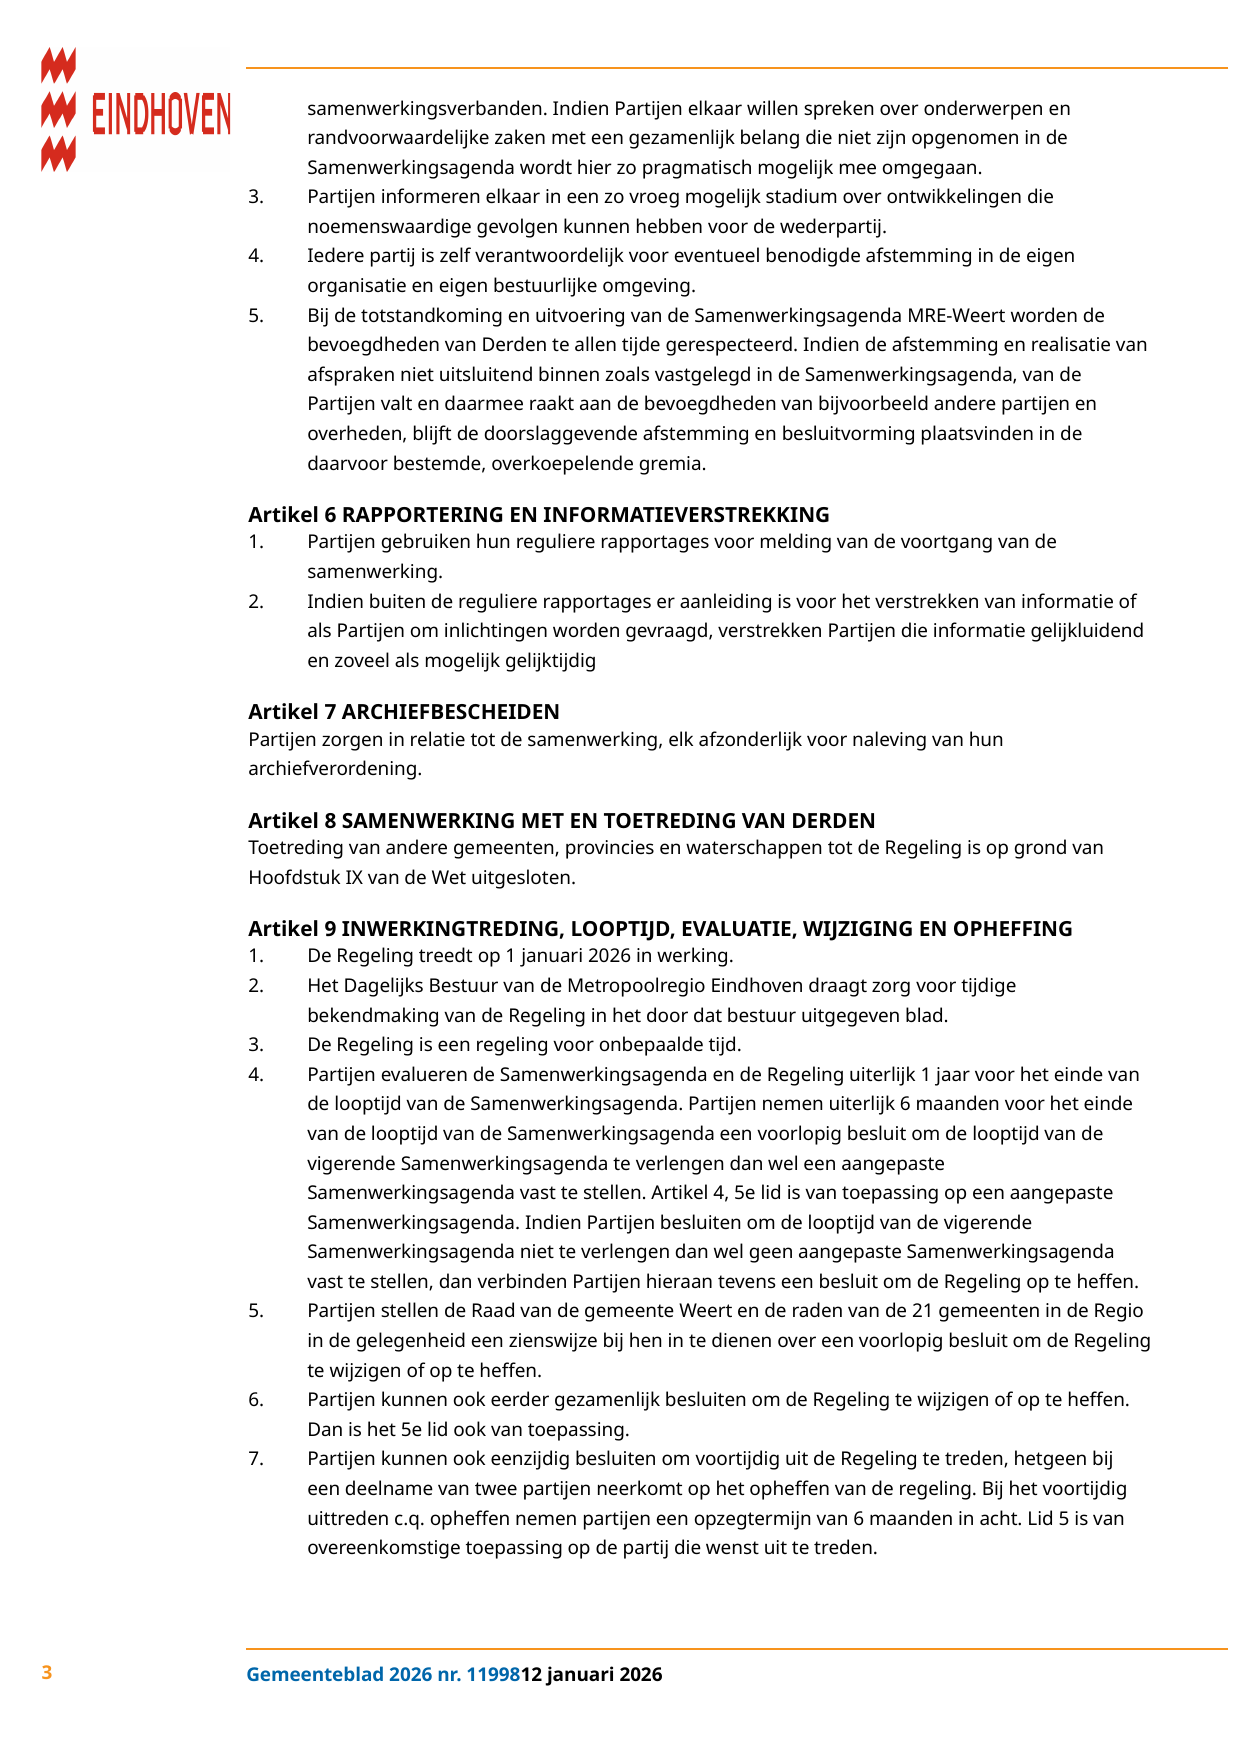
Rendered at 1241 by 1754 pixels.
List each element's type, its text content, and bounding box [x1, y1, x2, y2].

list Indien buiten de reguliere rapportages er aanleiding is voor het verstrekken van informatie of als Partijen om inlichtingen worden gevraagd, verstrekken Partijen die informatie gelijkluidend en zoveel als mogelijk gelijktijdig [248, 588, 1152, 673]
text Artikel 7 ARCHIEFBESCHEIDEN [248, 697, 1152, 726]
list Bij de totstandkoming en uitvoering van de Samenwerkingsagenda MRE-Weert worden de bevoegdheden van Derden te allen tijde gerespecteerd. Indien de afstemming en realisatie van afspraken niet uitsluitend binnen zoals vastgelegd in de Samenwerkingsagenda, van de Partijen valt en daarmee raakt aan de bevoegdheden van bijvoorbeeld andere partijen en overheden, blijft de doorslaggevende afstemming en besluitvorming plaatsvinden in de daarvoor bestemde, overkoepelende gremia. [248, 302, 1152, 476]
list Partijen evalueren de Samenwerkingsagenda en de Regeling uiterlijk 1 jaar voor het einde van de looptijd van de Samenwerkingsagenda. Partijen nemen uiterlijk 6 maanden voor het einde van de looptijd van de Samenwerkingsagenda een voorlopig besluit om de looptijd van de vigerende Samenwerkingsagenda te verlengen dan wel een aangepaste Samenwerkingsagenda vast te stellen. Artikel 4, 5e lid is van toepassing op een aangepaste Samenwerkingsagenda. Indien Partijen besluiten om de looptijd van de vigerende Samenwerkingsagenda niet te verlengen dan wel geen aangepaste Samenwerkingsagenda vast te stellen, dan verbinden Partijen hieraan tevens een besluit om de Regeling op te heffen. [248, 1061, 1152, 1294]
text Partijen zorgen in relatie tot de samenwerking, elk afzonderlijk voor naleving van hun archiefverordening. [248, 726, 1152, 781]
list Iedere partij is zelf verantwoordelijk voor eventueel benodigde afstemming in de eigen organisatie en eigen bestuurlijke omgeving. [248, 243, 1152, 298]
list Partijen informeren elkaar in een zo vroeg mogelijk stadium over ontwikkelingen die noemenswaardige gevolgen kunnen hebben voor de wederpartij. [248, 183, 1152, 239]
list Partijen stellen de Raad van de gemeente Weert en de raden van de 21 gemeenten in de Regio in de gelegenheid een zienswijze bij hen in te dienen over een voorlopig besluit om de Regeling te wijzigen of op te heffen. [248, 1298, 1152, 1383]
list Partijen kunnen ook eerder gezamenlijk besluiten om de Regeling te wijzigen of op te heffen. Dan is het 5e lid ook van toepassing. [248, 1386, 1152, 1442]
text Toetreding van andere gemeenten, provincies en waterschappen tot de Regeling is op grond van Hoofdstuk IX van de Wet uitgesloten. [248, 834, 1152, 889]
text Artikel 8 SAMENWERKING MET EN TOETREDING VAN DERDEN [248, 806, 1152, 834]
list Partijen gebruiken hun reguliere rapportages voor melding van de voortgang van de samenwerking. [248, 529, 1152, 584]
list De Regeling treedt op 1 januari 2026 in werking. [248, 943, 1152, 968]
list samenwerkingsverbanden. Indien Partijen elkaar willen spreken over onderwerpen en randvoorwaardelijke zaken met een gezamenlijk belang die niet zijn opgenomen in de Samenwerkingsagenda wordt hier zo pragmatisch mogelijk mee omgegaan. [248, 95, 1152, 180]
picture [41, 47, 231, 172]
text Artikel 9 INWERKINGTREDING, LOOPTIJD, EVALUATIE, WIJZIGING EN OPHEFFING [248, 914, 1152, 943]
list Het Dagelijks Bestuur van de Metropoolregio Eindhoven draagt zorg voor tijdige bekendmaking van de Regeling in het door dat bestuur uitgegeven blad. [248, 972, 1152, 1028]
list Partijen kunnen ook eenzijdig besluiten om voortijdig uit de Regeling te treden, hetgeen bij een deelname van twee partijen neerkomt op het opheffen van de regeling. Bij het voortijdig uittreden c.q. opheffen nemen partijen een opzegtermijn van 6 maanden in acht. Lid 5 is van overeenkomstige toepassing op de partij die wenst uit te treden. [248, 1446, 1152, 1560]
list De Regeling is een regeling voor onbepaalde tijd. [248, 1031, 1152, 1057]
text Artikel 6 RAPPORTERING EN INFORMATIEVERSTREKKING [248, 500, 1152, 529]
